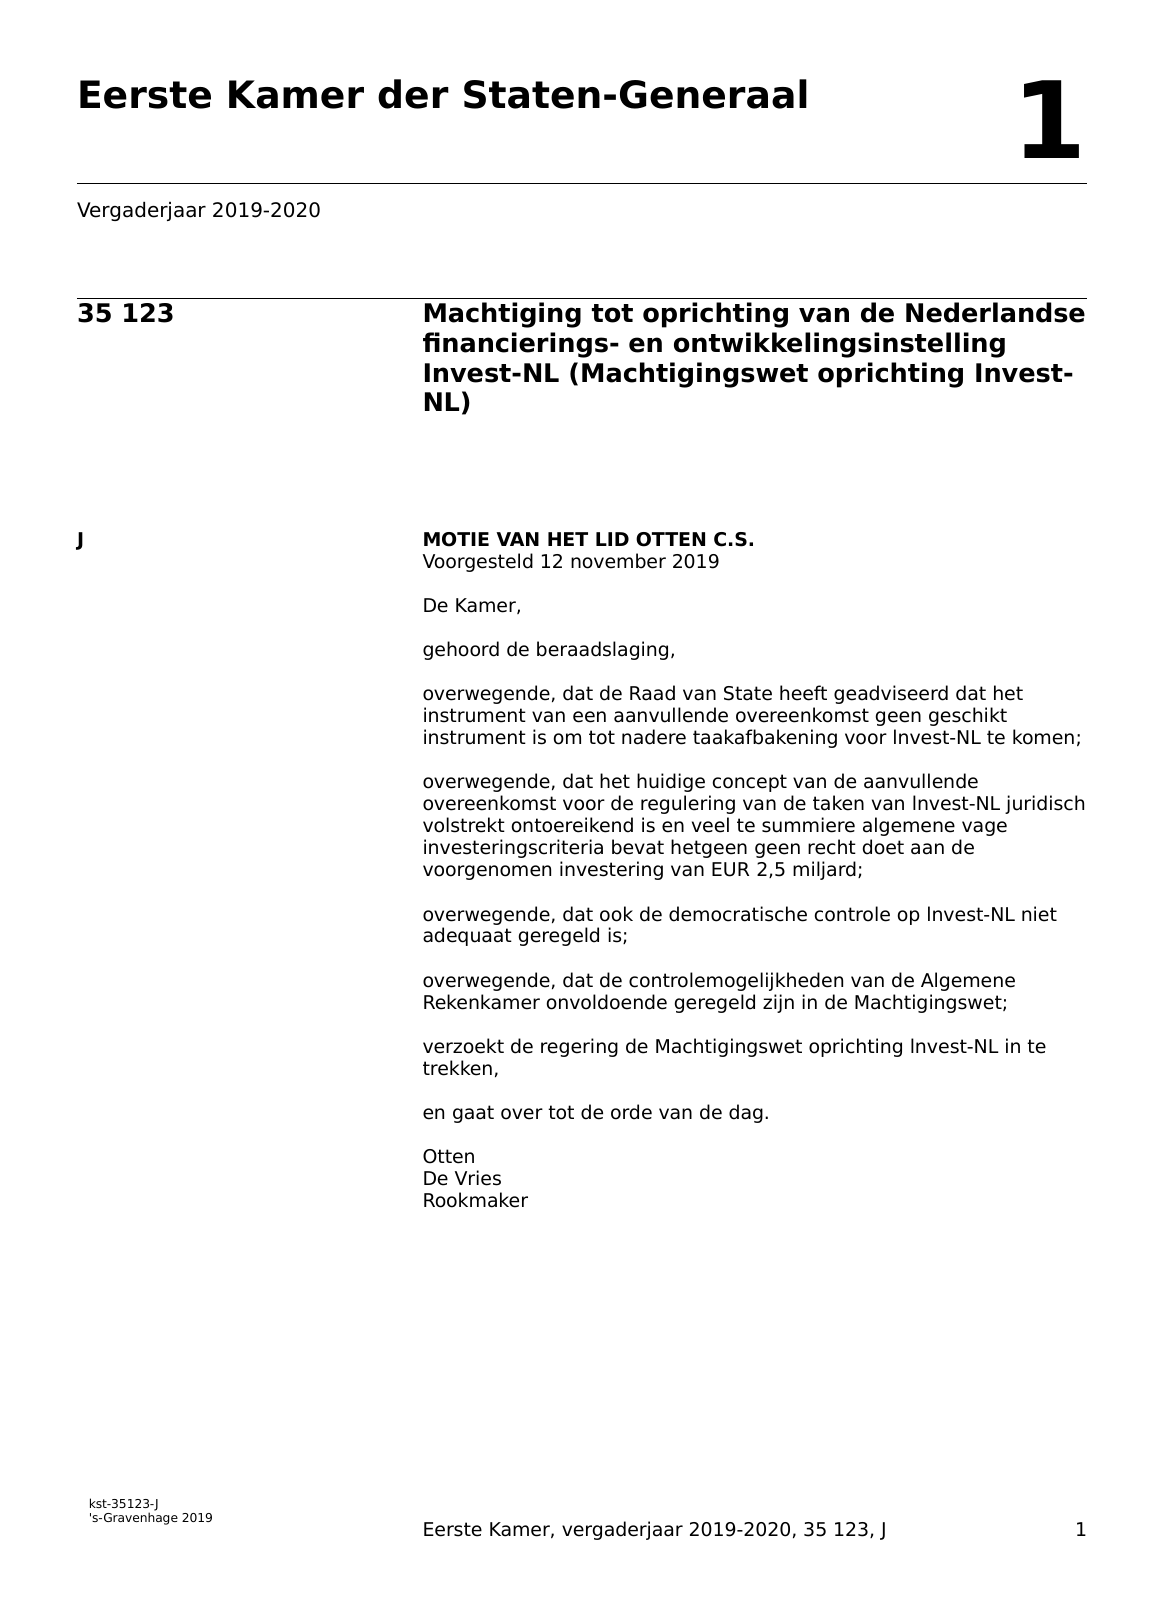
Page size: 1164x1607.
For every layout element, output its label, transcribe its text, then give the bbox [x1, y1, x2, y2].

text Otten [422, 1146, 1087, 1168]
subtitle J MOTIE VAN HET LID OTTEN C.S. [77, 529, 1087, 551]
table_cell Vergaderjaar 2019-2020 [77, 184, 1087, 298]
text en gaat over tot de orde van de dag. [422, 1102, 1087, 1124]
text gehoord de beraadslaging, [422, 639, 1087, 661]
table_header Eerste Kamer der Staten-Generaal [77, 59, 886, 183]
text overwegende, dat het huidige concept van de aanvullende overeenkomst voor de regulering van de taken van lnvest-NL juridisch volstrekt ontoereikend is en veel te summiere algemene vage investeringscriteria bevat hetgeen geen recht doet aan de voorgenomen investering van EUR 2,5 miljard; [422, 771, 1087, 881]
text Voorgesteld 12 november 2019 [422, 551, 1087, 573]
table_header 1 [886, 59, 1087, 183]
subtitle 35 123 Machtiging tot oprichting van de Nederlandse financierings- en ontwikkelingsinstelling Invest-NL (Machtigingswet oprichting Invest-NL) [77, 299, 1087, 418]
text De Vries [422, 1168, 1087, 1190]
text overwegende, dat ook de democratische controle op lnvest-NL niet adequaat geregeld is; [422, 903, 1087, 947]
text kst-35123-J [88, 1497, 323, 1511]
text De Kamer, [422, 595, 1087, 617]
text 's-Gravenhage 2019 [88, 1511, 323, 1525]
text overwegende, dat de Raad van State heeft geadviseerd dat het instrument van een aanvullende overeenkomst geen geschikt instrument is om tot nadere taakafbakening voor lnvest-NL te komen; [422, 683, 1087, 749]
text verzoekt de regering de Machtigingswet oprichting lnvest-NL in te trekken, [422, 1036, 1087, 1080]
text Rookmaker [422, 1190, 1087, 1212]
text overwegende, dat de controlemogelijkheden van de Algemene Rekenkamer onvoldoende geregeld zijn in de Machtigingswet; [422, 969, 1087, 1013]
